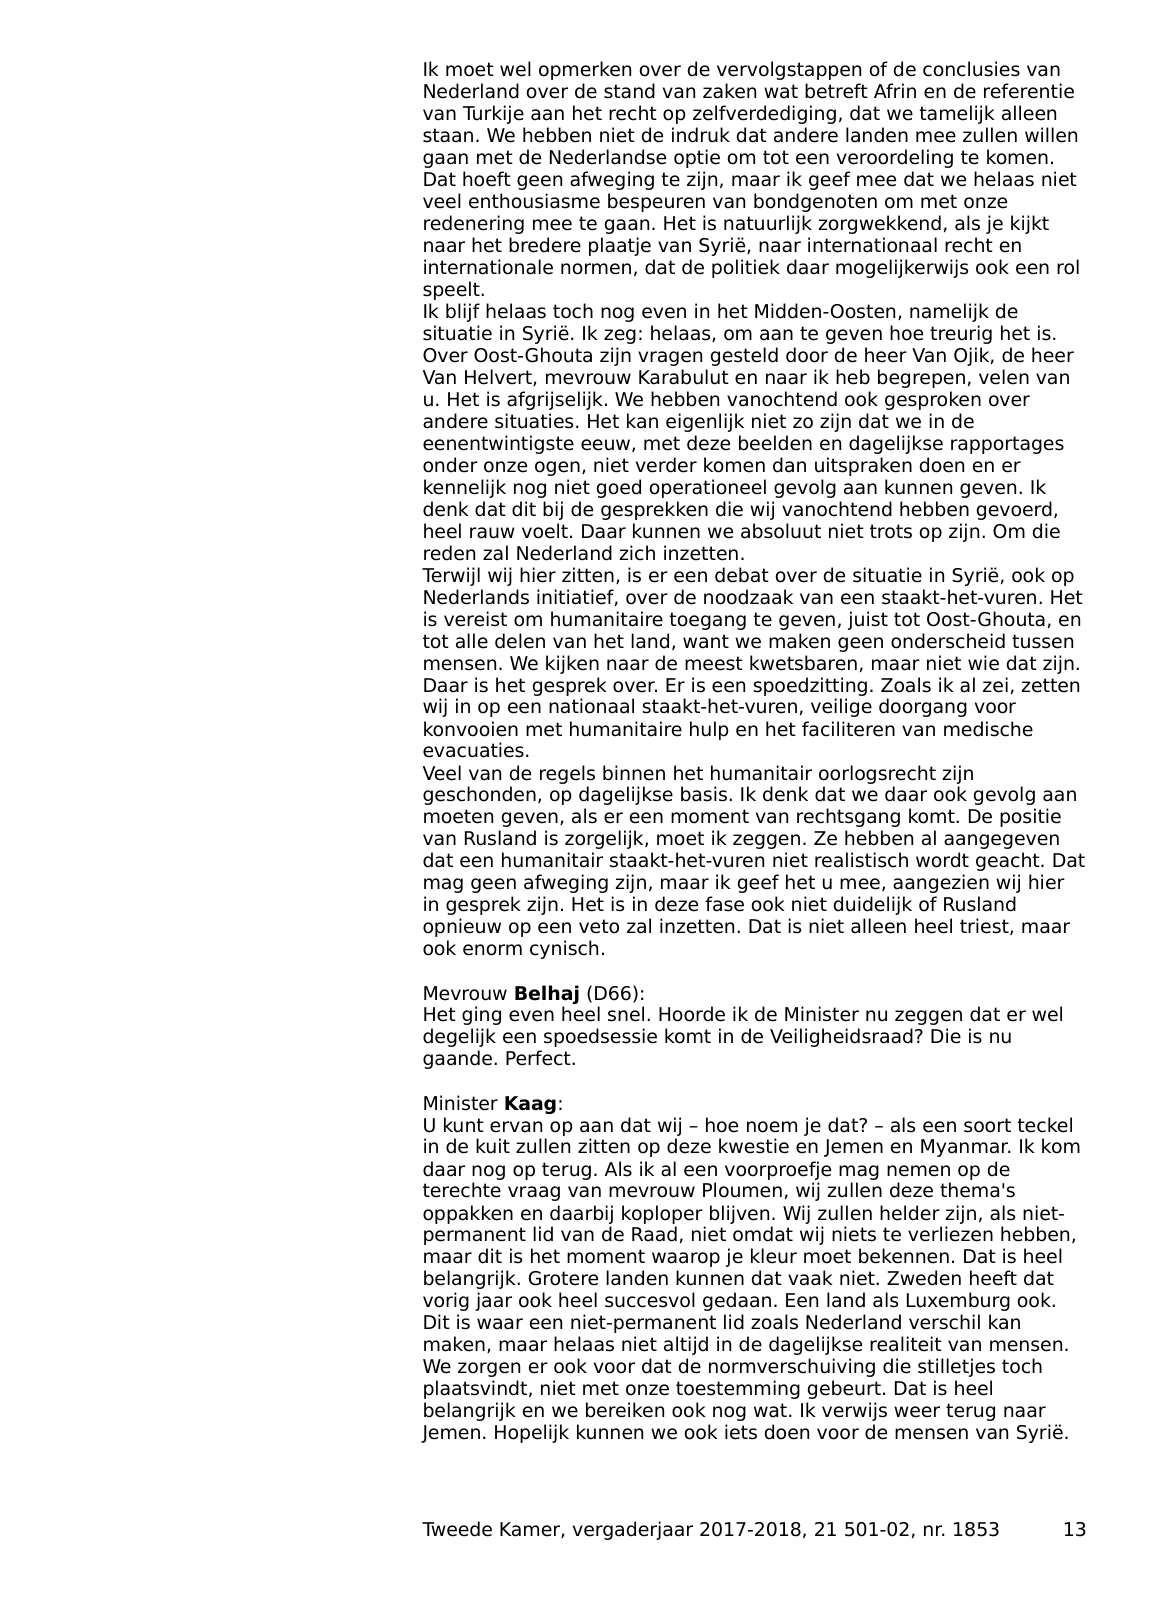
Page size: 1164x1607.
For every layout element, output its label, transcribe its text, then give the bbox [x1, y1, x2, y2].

text U kunt ervan op aan dat wij – hoe noem je dat? – als een soort teckel in de kuit zullen zitten op deze kwestie en Jemen en Myanmar. Ik kom daar nog op terug. Als ik al een voorproefje mag nemen op de terechte vraag van mevrouw Ploumen, wij zullen deze thema's oppakken en daarbij koploper blijven. Wij zullen helder zijn, als niet-permanent lid van de Raad, niet omdat wij niets te verliezen hebben, maar dit is het moment waarop je kleur moet bekennen. Dat is heel belangrijk. Grotere landen kunnen dat vaak niet. Zweden heeft dat vorig jaar ook heel succesvol gedaan. Een land als Luxemburg ook. Dit is waar een niet-permanent lid zoals Nederland verschil kan maken, maar helaas niet altijd in de dagelijkse realiteit van mensen. We zorgen er ook voor dat de normverschuiving die stilletjes toch plaatsvindt, niet met onze toestemming gebeurt. Dat is heel belangrijk en we bereiken ook nog wat. Ik verwijs weer terug naar Jemen. Hopelijk kunnen we ook iets doen voor de mensen van Syrië. [422, 1114, 1087, 1444]
text Ik blijf helaas toch nog even in het Midden-Oosten, namelijk de situatie in Syrië. Ik zeg: helaas, om aan te geven hoe treurig het is. Over Oost-Ghouta zijn vragen gesteld door de heer Van Ojik, de heer Van Helvert, mevrouw Karabulut en naar ik heb begrepen, velen van u. Het is afgrijselijk. We hebben vanochtend ook gesproken over andere situaties. Het kan eigenlijk niet zo zijn dat we in de eenentwintigste eeuw, met deze beelden en dagelijkse rapportages onder onze ogen, niet verder komen dan uitspraken doen en er kennelijk nog niet goed operationeel gevolg aan kunnen geven. Ik denk dat dit bij de gesprekken die wij vanochtend hebben gevoerd, heel rauw voelt. Daar kunnen we absoluut niet trots op zijn. Om die reden zal Nederland zich inzetten. [422, 301, 1087, 564]
text Het ging even heel snel. Hoorde ik de Minister nu zeggen dat er wel degelijk een spoedsessie komt in de Veiligheidsraad? Die is nu gaande. Perfect. [422, 1004, 1087, 1070]
text Veel van de regels binnen het humanitair oorlogsrecht zijn geschonden, op dagelijkse basis. Ik denk dat we daar ook gevolg aan moeten geven, als er een moment van rechtsgang komt. De positie van Rusland is zorgelijk, moet ik zeggen. Ze hebben al aangegeven dat een humanitair staakt-het-vuren niet realistisch wordt geacht. Dat mag geen afweging zijn, maar ik geef het u mee, aangezien wij hier in gesprek zijn. Het is in deze fase ook niet duidelijk of Rusland opnieuw op een veto zal inzetten. Dat is niet alleen heel triest, maar ook enorm cynisch. [422, 762, 1087, 960]
text Minister Kaag: [422, 1092, 1087, 1114]
text Ik moet wel opmerken over de vervolgstappen of de conclusies van Nederland over de stand van zaken wat betreft Afrin en de referentie van Turkije aan het recht op zelfverdediging, dat we tamelijk alleen staan. We hebben niet de indruk dat andere landen mee zullen willen gaan met de Nederlandse optie om tot een veroordeling te komen. Dat hoeft geen afweging te zijn, maar ik geef mee dat we helaas niet veel enthousiasme bespeuren van bondgenoten om met onze redenering mee te gaan. Het is natuurlijk zorgwekkend, als je kijkt naar het bredere plaatje van Syrië, naar internationaal recht en internationale normen, dat de politiek daar mogelijkerwijs ook een rol speelt. [422, 59, 1087, 301]
text Mevrouw Belhaj (D66): [422, 982, 1087, 1004]
text Terwijl wij hier zitten, is er een debat over de situatie in Syrië, ook op Nederlands initiatief, over de noodzaak van een staakt-het-vuren. Het is vereist om humanitaire toegang te geven, juist tot Oost-Ghouta, en tot alle delen van het land, want we maken geen onderscheid tussen mensen. We kijken naar de meest kwetsbaren, maar niet wie dat zijn. Daar is het gesprek over. Er is een spoedzitting. Zoals ik al zei, zetten wij in op een nationaal staakt-het-vuren, veilige doorgang voor konvooien met humanitaire hulp en het faciliteren van medische evacuaties. [422, 564, 1087, 762]
